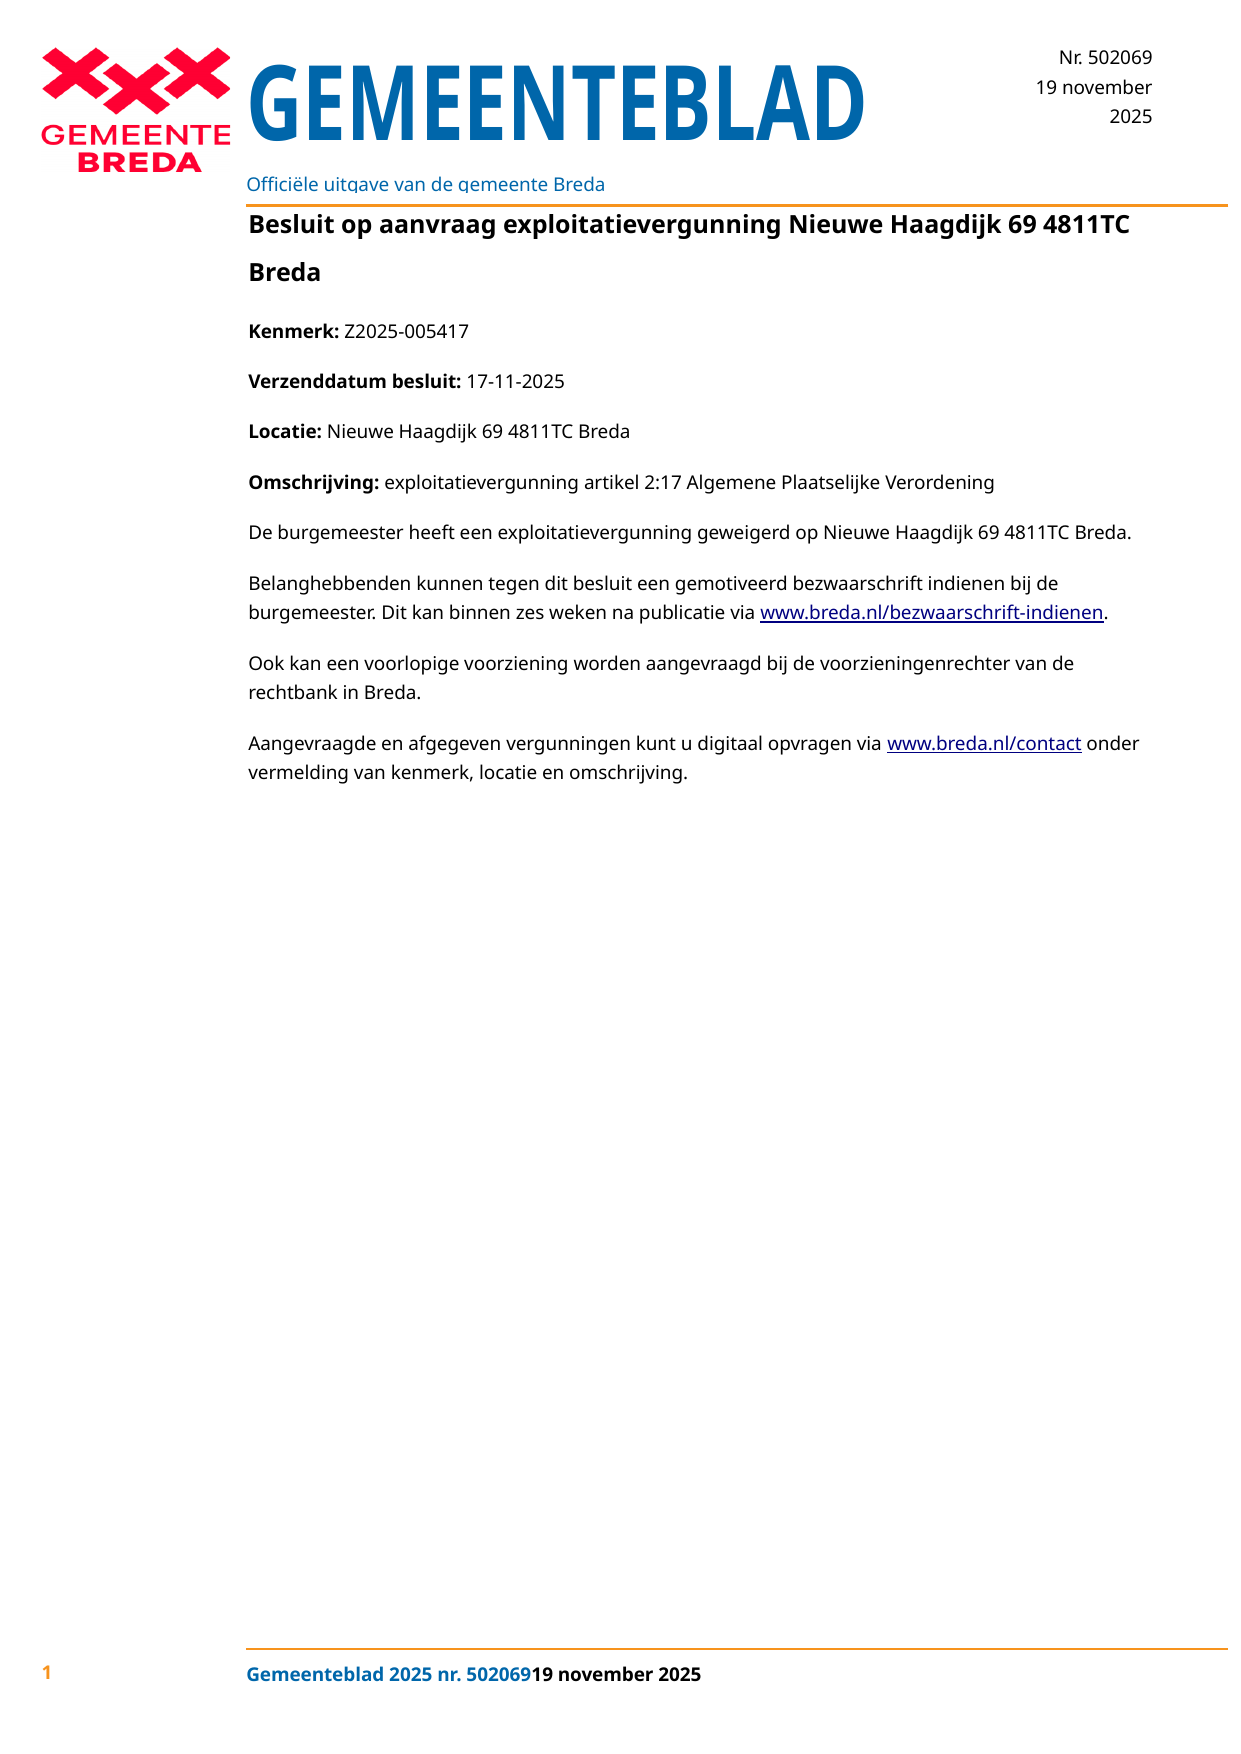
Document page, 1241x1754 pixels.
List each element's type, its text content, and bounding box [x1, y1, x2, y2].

text Kenmerk: Z2025-005417 [248, 318, 1152, 344]
text Omschrijving: exploitatievergunning artikel 2:17 Algemene Plaatselijke Verordening [248, 469, 1152, 495]
text Besluit op aanvraag exploitatievergunning Nieuwe Haagdijk 69 4811TC Breda [248, 207, 1152, 288]
text Belanghebbenden kunnen tegen dit besluit een gemotiveerd bezwaarschrift indienen bij de burgemeester. Dit kan binnen zes weken na publicatie via www.breda.nl/bezwaarschrift-indienen. [248, 570, 1152, 625]
picture [41, 47, 231, 172]
text De burgemeester heeft een exploitatievergunning geweigerd op Nieuwe Haagdijk 69 4811TC Breda. [248, 519, 1152, 545]
text Locatie: Nieuwe Haagdijk 69 4811TC Breda [248, 419, 1152, 444]
text Ook kan een voorlopige voorziening worden aangevraagd bij de voorzieningenrechter van de rechtbank in Breda. [248, 650, 1152, 705]
text Verzenddatum besluit: 17-11-2025 [248, 368, 1152, 394]
text Aangevraagde en afgegeven vergunningen kunt u digitaal opvragen via www.breda.nl/contact onder vermelding van kenmerk, locatie en omschrijving. [248, 730, 1152, 785]
